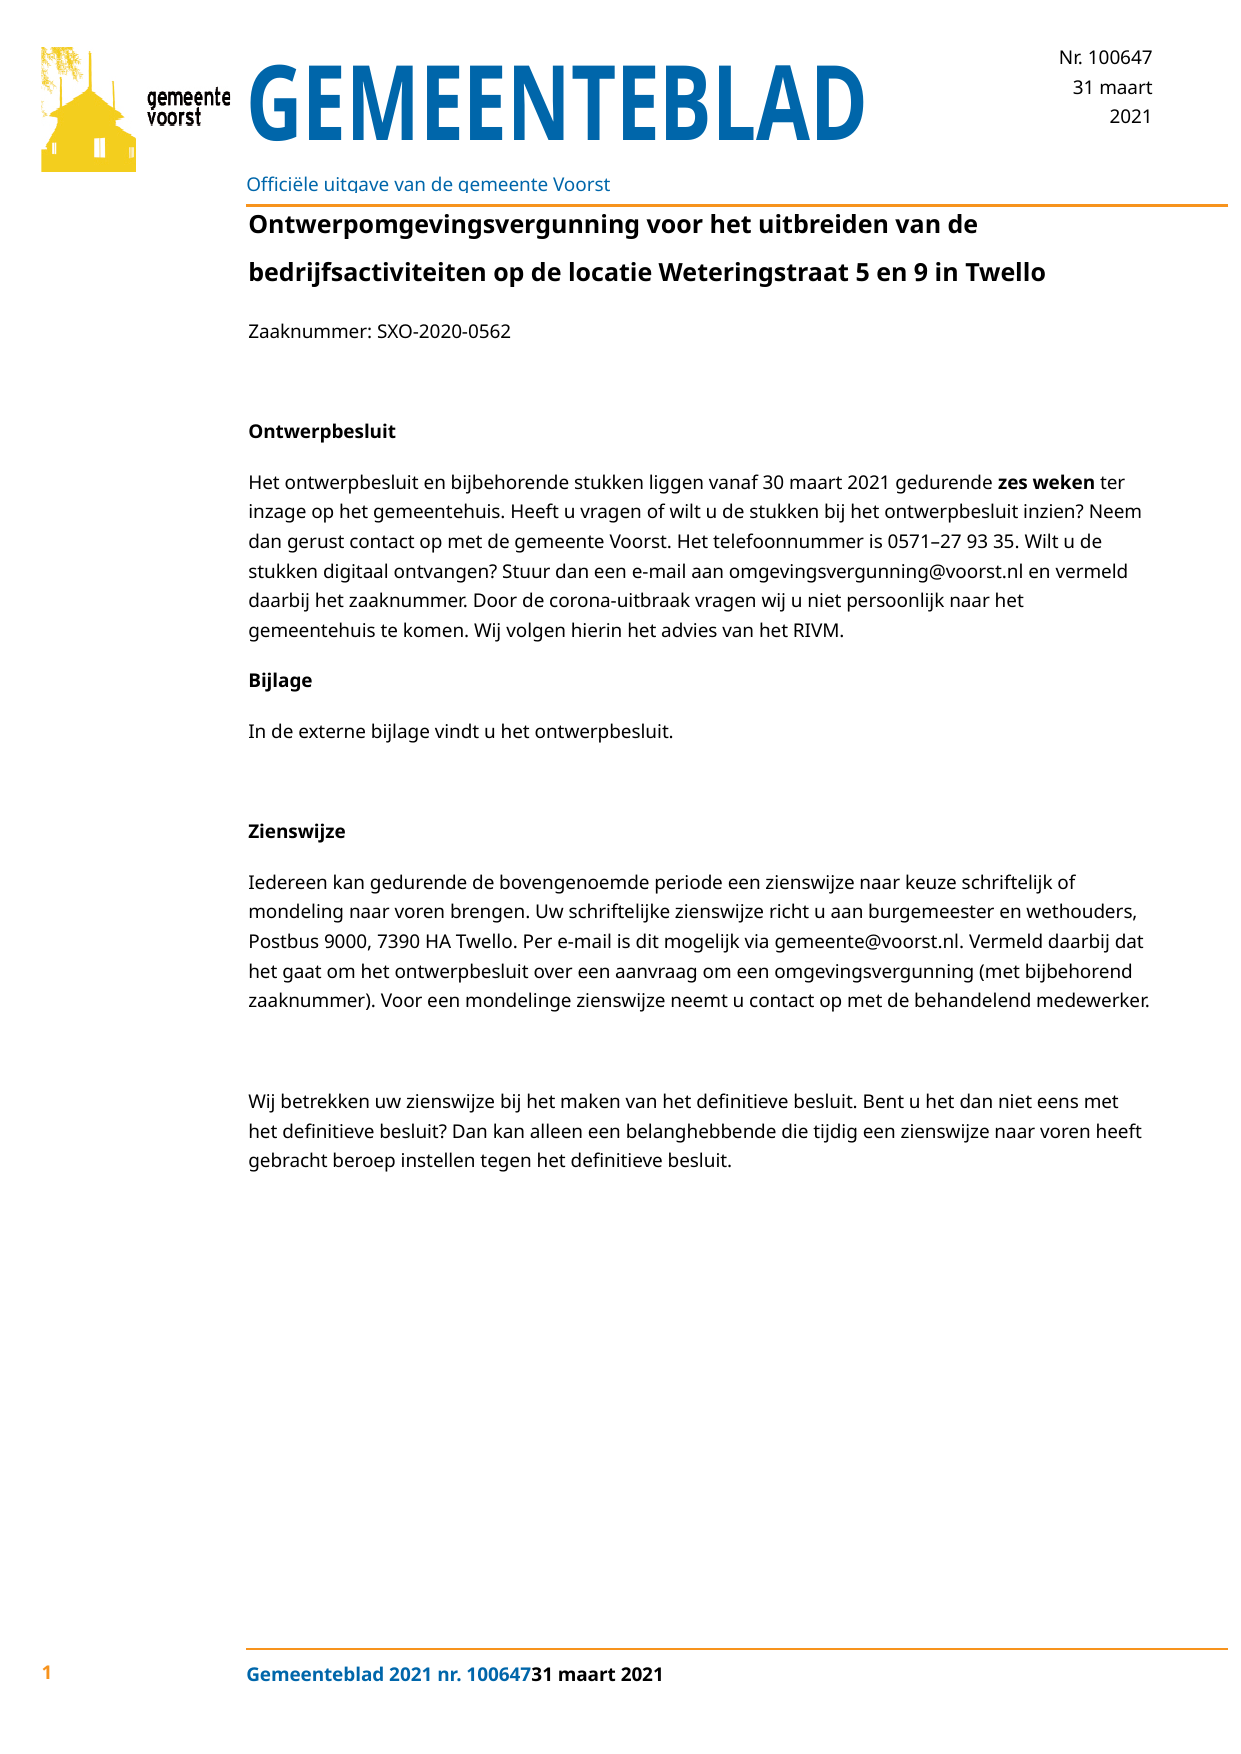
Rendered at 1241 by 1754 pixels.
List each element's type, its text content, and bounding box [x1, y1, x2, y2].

picture [41, 47, 231, 172]
text Ontwerpomgevingsvergunning voor het uitbreiden van de bedrijfsactiviteiten op de locatie Weteringstraat 5 en 9 in Twello [248, 207, 1152, 288]
text Ontwerpbesluit [248, 419, 1152, 444]
text In de externe bijlage vindt u het ontwerpbesluit. [248, 718, 1152, 744]
text Wij betrekken uw zienswijze bij het maken van het definitieve besluit. Bent u het dan niet eens met het definitieve besluit? Dan kan alleen een belanghebbende die tijdig een zienswijze naar voren heeft gebracht beroep instellen tegen het definitieve besluit. [248, 1088, 1152, 1173]
text Iedereen kan gedurende de bovengenoemde periode een zienswijze naar keuze schriftelijk of mondeling naar voren brengen. Uw schriftelijke zienswijze richt u aan burgemeester en wethouders, Postbus 9000, 7390 HA Twello. Per e-mail is dit mogelijk via gemeente@voorst.nl. Vermeld daarbij dat het gaat om het ontwerpbesluit over een aanvraag om een omgevingsvergunning (met bijbehorend zaaknummer). Voor een mondelinge zienswijze neemt u contact op met de behandelend medewerker. [248, 869, 1152, 1013]
text Zienswijze [248, 819, 1152, 844]
text Zaaknummer: SXO-2020-0562 [248, 318, 1152, 344]
text Het ontwerpbesluit en bijbehorende stukken liggen vanaf 30 maart 2021 gedurende zes weken ter inzage op het gemeentehuis. Heeft u vragen of wilt u de stukken bij het ontwerpbesluit inzien? Neem dan gerust contact op met de gemeente Voorst. Het telefoonnummer is 0571–27 93 35. Wilt u de stukken digitaal ontvangen? Stuur dan een e-mail aan omgevingsvergunning@voorst.nl en vermeld daarbij het zaaknummer. Door de corona-uitbraak vragen wij u niet persoonlijk naar het gemeentehuis te komen. Wij volgen hierin het advies van het RIVM. [248, 469, 1152, 643]
text Bijlage [248, 667, 1152, 693]
